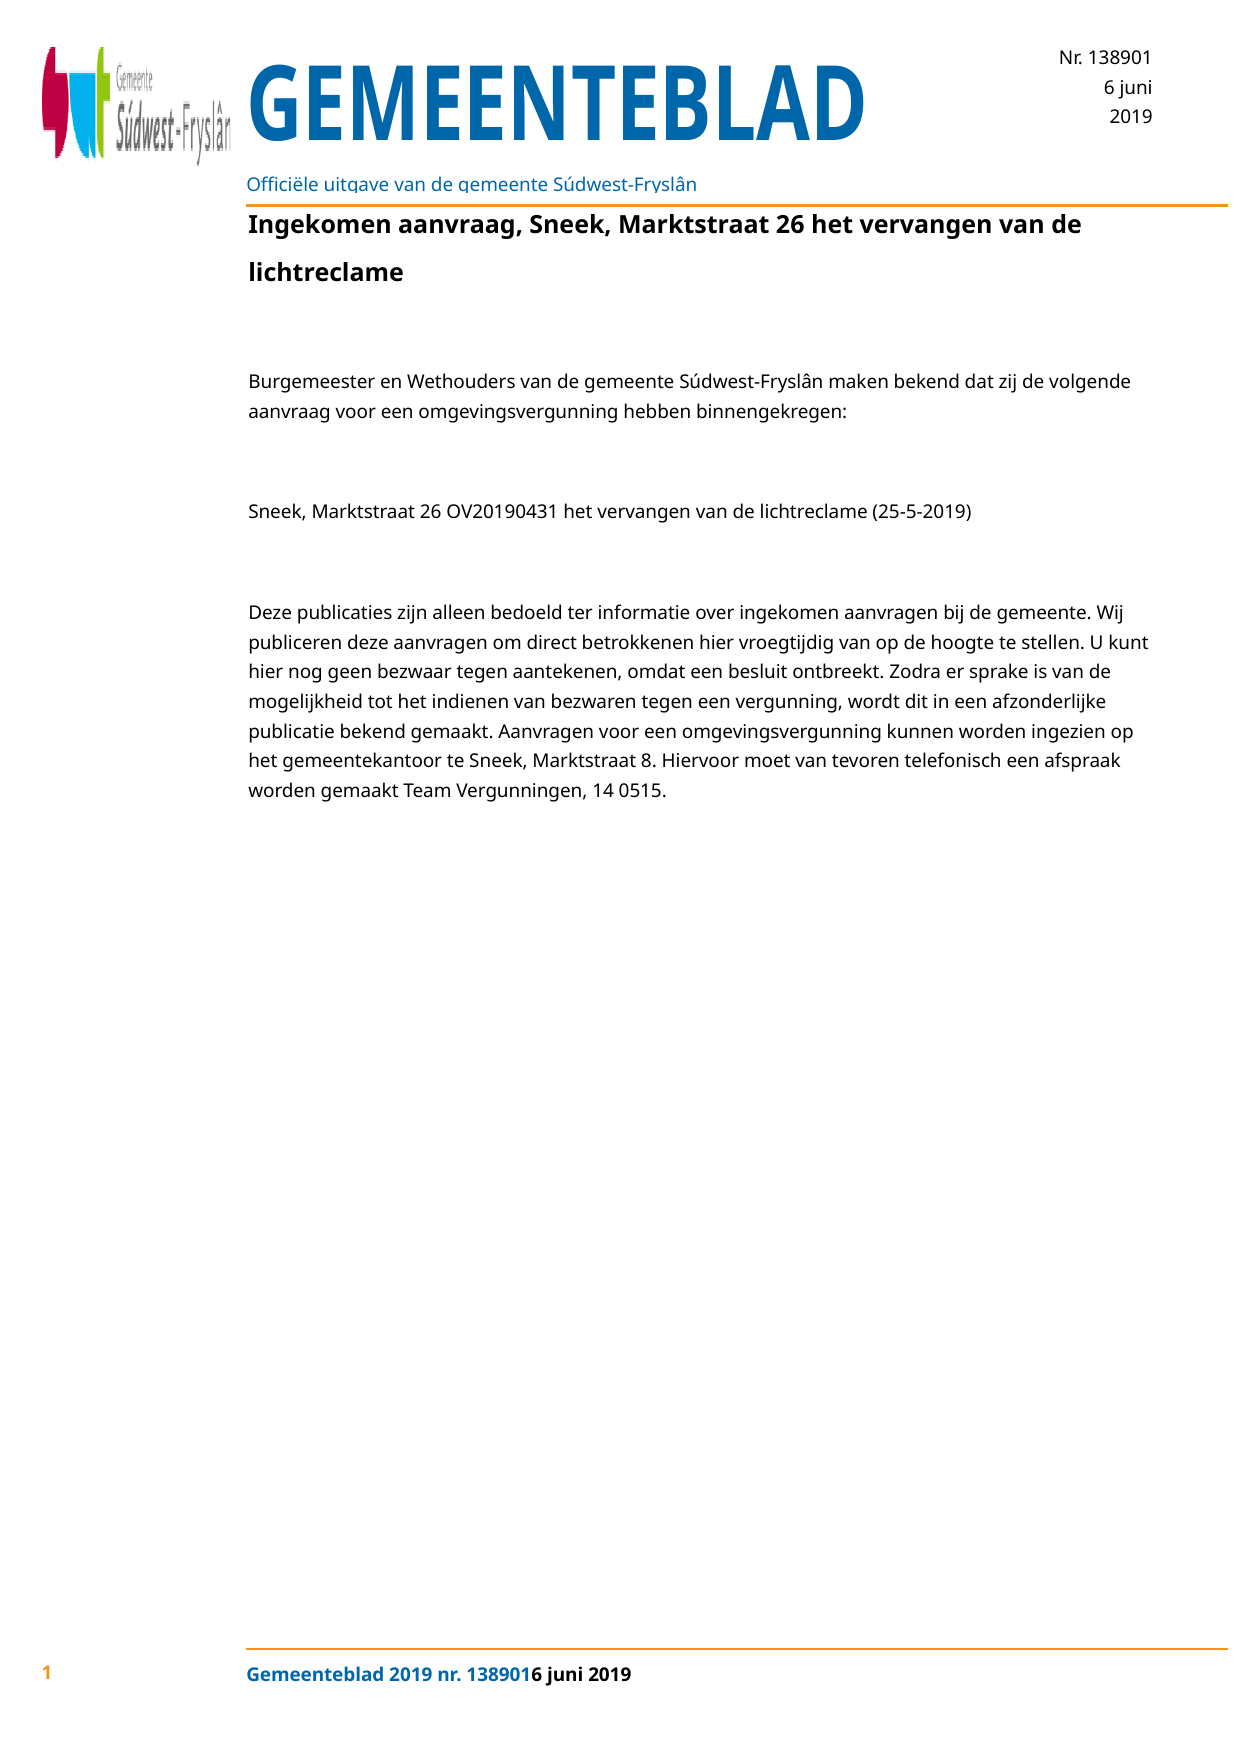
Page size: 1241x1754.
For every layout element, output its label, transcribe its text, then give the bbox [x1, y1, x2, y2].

text Deze publicaties zijn alleen bedoeld ter informatie over ingekomen aanvragen bij de gemeente. Wij publiceren deze aanvragen om direct betrokkenen hier vroegtijdig van op de hoogte te stellen. U kunt hier nog geen bezwaar tegen aantekenen, omdat een besluit ontbreekt. Zodra er sprake is van de mogelijkheid tot het indienen van bezwaren tegen een vergunning, wordt dit in een afzonderlijke publicatie bekend gemaakt. Aanvragen voor een omgevingsvergunning kunnen worden ingezien op het gemeentekantoor te Sneek, Marktstraat 8. Hiervoor moet van tevoren telefonisch een afspraak worden gemaakt Team Vergunningen, 14 0515. [248, 599, 1152, 803]
text Burgemeester en Wethouders van de gemeente Súdwest-Fryslân maken bekend dat zij de volgende aanvraag voor een omgevingsvergunning hebben binnengekregen: [248, 368, 1152, 424]
text Ingekomen aanvraag, Sneek, Marktstraat 26 het vervangen van de lichtreclame [248, 207, 1152, 288]
text Sneek, Marktstraat 26 OV20190431 het vervangen van de lichtreclame (25-5-2019) [248, 499, 1152, 524]
picture [41, 47, 231, 172]
